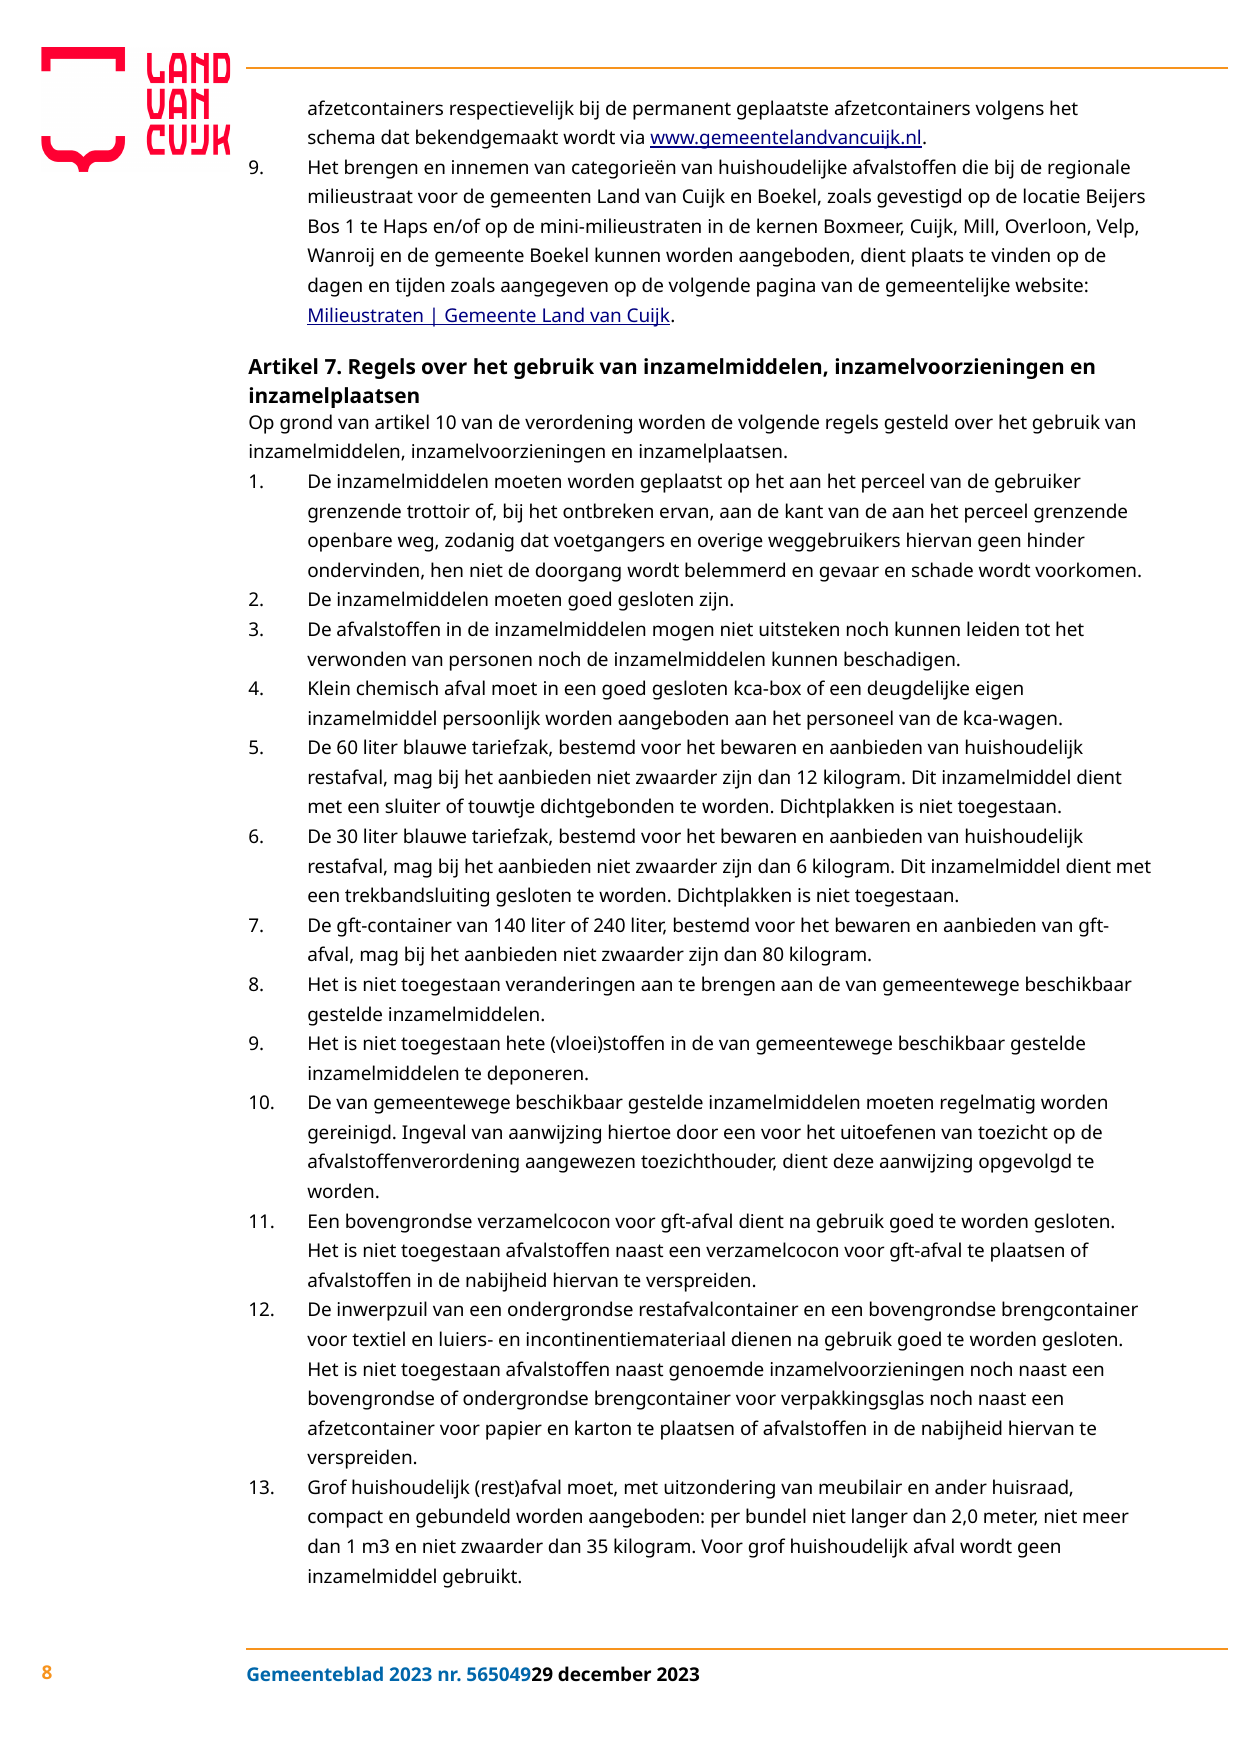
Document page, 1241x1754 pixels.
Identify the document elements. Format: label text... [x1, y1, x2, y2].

list Het is niet toegestaan veranderingen aan te brengen aan de van gemeentewege beschikbaar gestelde inzamelmiddelen. [248, 971, 1152, 1027]
text Op grond van artikel 10 van de verordening worden de volgende regels gesteld over het gebruik van inzamelmiddelen, inzamelvoorzieningen en inzamelplaatsen. [248, 409, 1152, 464]
list De 60 liter blauwe tariefzak, bestemd voor het bewaren en aanbieden van huishoudelijk restafval, mag bij het aanbieden niet zwaarder zijn dan 12 kilogram. Dit inzamelmiddel dient met een sluiter of touwtje dichtgebonden te worden. Dichtplakken is niet toegestaan. [248, 734, 1152, 819]
list De gft-container van 140 liter of 240 liter, bestemd voor het bewaren en aanbieden van gft-afval, mag bij het aanbieden niet zwaarder zijn dan 80 kilogram. [248, 912, 1152, 967]
list De afvalstoffen in de inzamelmiddelen mogen niet uitsteken noch kunnen leiden tot het verwonden van personen noch de inzamelmiddelen kunnen beschadigen. [248, 616, 1152, 672]
picture [41, 47, 231, 172]
list De inzamelmiddelen moeten goed gesloten zijn. [248, 587, 1152, 612]
list De inwerpzuil van een ondergrondse restafvalcontainer en een bovengrondse brengcontainer voor textiel en luiers- en incontinentiemateriaal dienen na gebruik goed te worden gesloten. Het is niet toegestaan afvalstoffen naast genoemde inzamelvoorzieningen noch naast een bovengrondse of ondergrondse brengcontainer voor verpakkingsglas noch naast een afzetcontainer voor papier en karton te plaatsen of afvalstoffen in de nabijheid hiervan te verspreiden. [248, 1297, 1152, 1470]
list Het is niet toegestaan hete (vloei)stoffen in de van gemeentewege beschikbaar gestelde inzamelmiddelen te deponeren. [248, 1030, 1152, 1086]
list De inzamelmiddelen moeten worden geplaatst op het aan het perceel van de gebruiker grenzende trottoir of, bij het ontbreken ervan, aan de kant van de aan het perceel grenzende openbare weg, zodanig dat voetgangers en overige weggebruikers hiervan geen hinder ondervinden, hen niet de doorgang wordt belemmerd en gevaar en schade wordt voorkomen. [248, 468, 1152, 583]
list De 30 liter blauwe tariefzak, bestemd voor het bewaren en aanbieden van huishoudelijk restafval, mag bij het aanbieden niet zwaarder zijn dan 6 kilogram. Dit inzamelmiddel dient met een trekbandsluiting gesloten te worden. Dichtplakken is niet toegestaan. [248, 823, 1152, 908]
list afzetcontainers respectievelijk bij de permanent geplaatste afzetcontainers volgens het schema dat bekendgemaakt wordt via www.gemeentelandvancuijk.nl. [248, 95, 1152, 150]
list Klein chemisch afval moet in een goed gesloten kca-box of een deugdelijke eigen inzamelmiddel persoonlijk worden aangeboden aan het personeel van de kca-wagen. [248, 675, 1152, 731]
list Grof huishoudelijk (rest)afval moet, met uitzondering van meubilair en ander huisraad, compact en gebundeld worden aangeboden: per bundel niet langer dan 2,0 meter, niet meer dan 1 m3 en niet zwaarder dan 35 kilogram. Voor grof huishoudelijk afval wordt geen inzamelmiddel gebruikt. [248, 1474, 1152, 1589]
list De van gemeentewege beschikbaar gestelde inzamelmiddelen moeten regelmatig worden gereinigd. Ingeval van aanwijzing hiertoe door een voor het uitoefenen van toezicht op de afvalstoffenverordening aangewezen toezichthouder, dient deze aanwijzing opgevolgd te worden. [248, 1089, 1152, 1204]
text Artikel 7. Regels over het gebruik van inzamelmiddelen, inzamelvoorzieningen en inzamelplaatsen [248, 352, 1152, 409]
list Het brengen en innemen van categorieën van huishoudelijke afvalstoffen die bij de regionale milieustraat voor de gemeenten Land van Cuijk en Boekel, zoals gevestigd op de locatie Beijers Bos 1 te Haps en/of op de mini-milieustraten in de kernen Boxmeer, Cuijk, Mill, Overloon, Velp, Wanroij en de gemeente Boekel kunnen worden aangeboden, dient plaats te vinden op de dagen en tijden zoals aangegeven op de volgende pagina van de gemeentelijke website: Milieustraten | Gemeente Land van Cuijk. [248, 154, 1152, 328]
list Een bovengrondse verzamelcocon voor gft-afval dient na gebruik goed te worden gesloten. Het is niet toegestaan afvalstoffen naast een verzamelcocon voor gft-afval te plaatsen of afvalstoffen in de nabijheid hiervan te verspreiden. [248, 1208, 1152, 1293]
